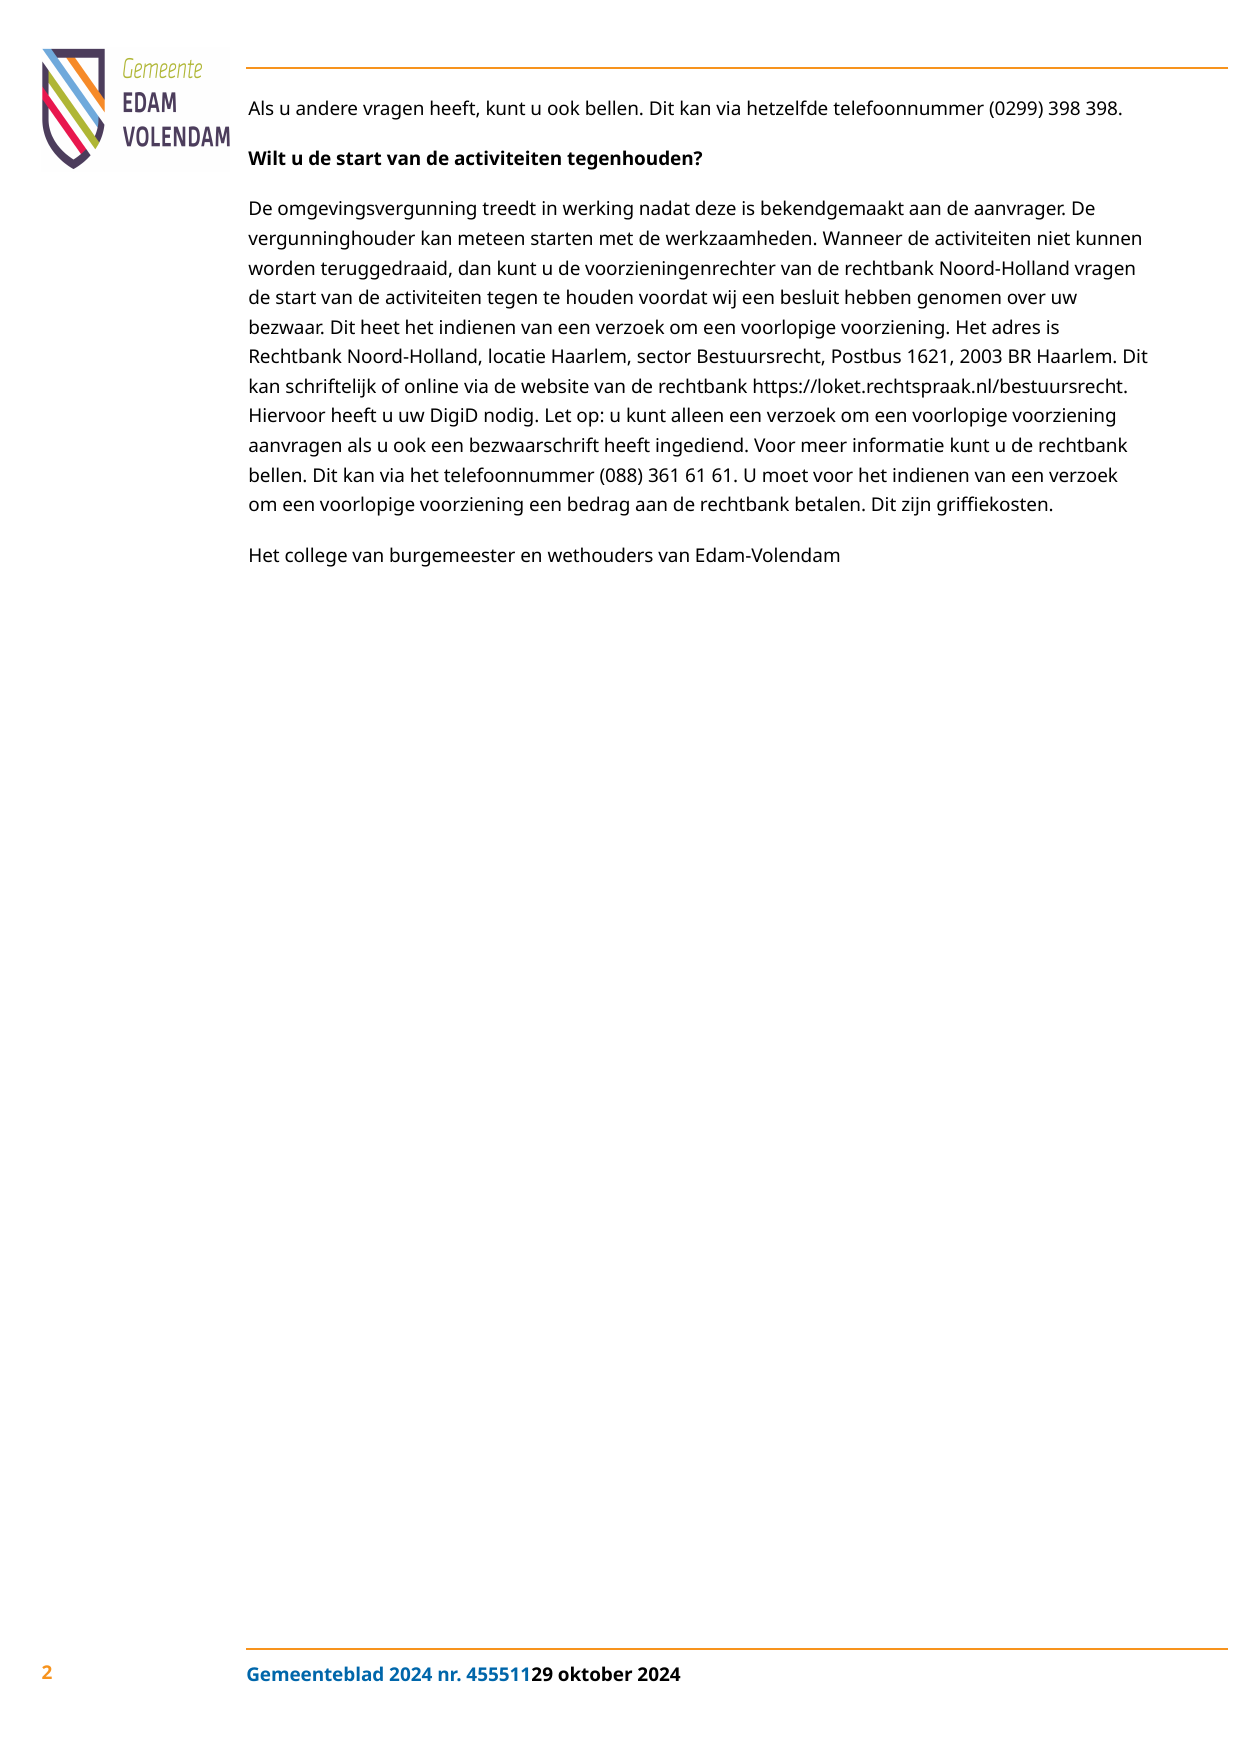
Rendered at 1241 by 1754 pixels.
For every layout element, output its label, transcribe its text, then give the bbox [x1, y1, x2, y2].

text De omgevingsvergunning treedt in werking nadat deze is bekendgemaakt aan de aanvrager. De vergunninghouder kan meteen starten met de werkzaamheden. Wanneer de activiteiten niet kunnen worden teruggedraaid, dan kunt u de voorzieningenrechter van de rechtbank Noord-Holland vragen de start van de activiteiten tegen te houden voordat wij een besluit hebben genomen over uw bezwaar. Dit heet het indienen van een verzoek om een voorlopige voorziening. Het adres is Rechtbank Noord-Holland, locatie Haarlem, sector Bestuursrecht, Postbus 1621, 2003 BR Haarlem. Dit kan schriftelijk of online via de website van de rechtbank https://loket.rechtspraak.nl/bestuursrecht. Hiervoor heeft u uw DigiD nodig. Let op: u kunt alleen een verzoek om een voorlopige voorziening aanvragen als u ook een bezwaarschrift heeft ingediend. Voor meer informatie kunt u de rechtbank bellen. Dit kan via het telefoonnummer (088) 361 61 61. U moet voor het indienen van een verzoek om een voorlopige voorziening een bedrag aan de rechtbank betalen. Dit zijn griffiekosten. [248, 196, 1152, 517]
text Wilt u de start van de activiteiten tegenhouden? [248, 145, 1152, 171]
picture [41, 47, 231, 172]
text Als u andere vragen heeft, kunt u ook bellen. Dit kan via hetzelfde telefoonnummer (0299) 398 398. [248, 95, 1152, 121]
text Het college van burgemeester en wethouders van Edam-Volendam [248, 542, 1152, 568]
